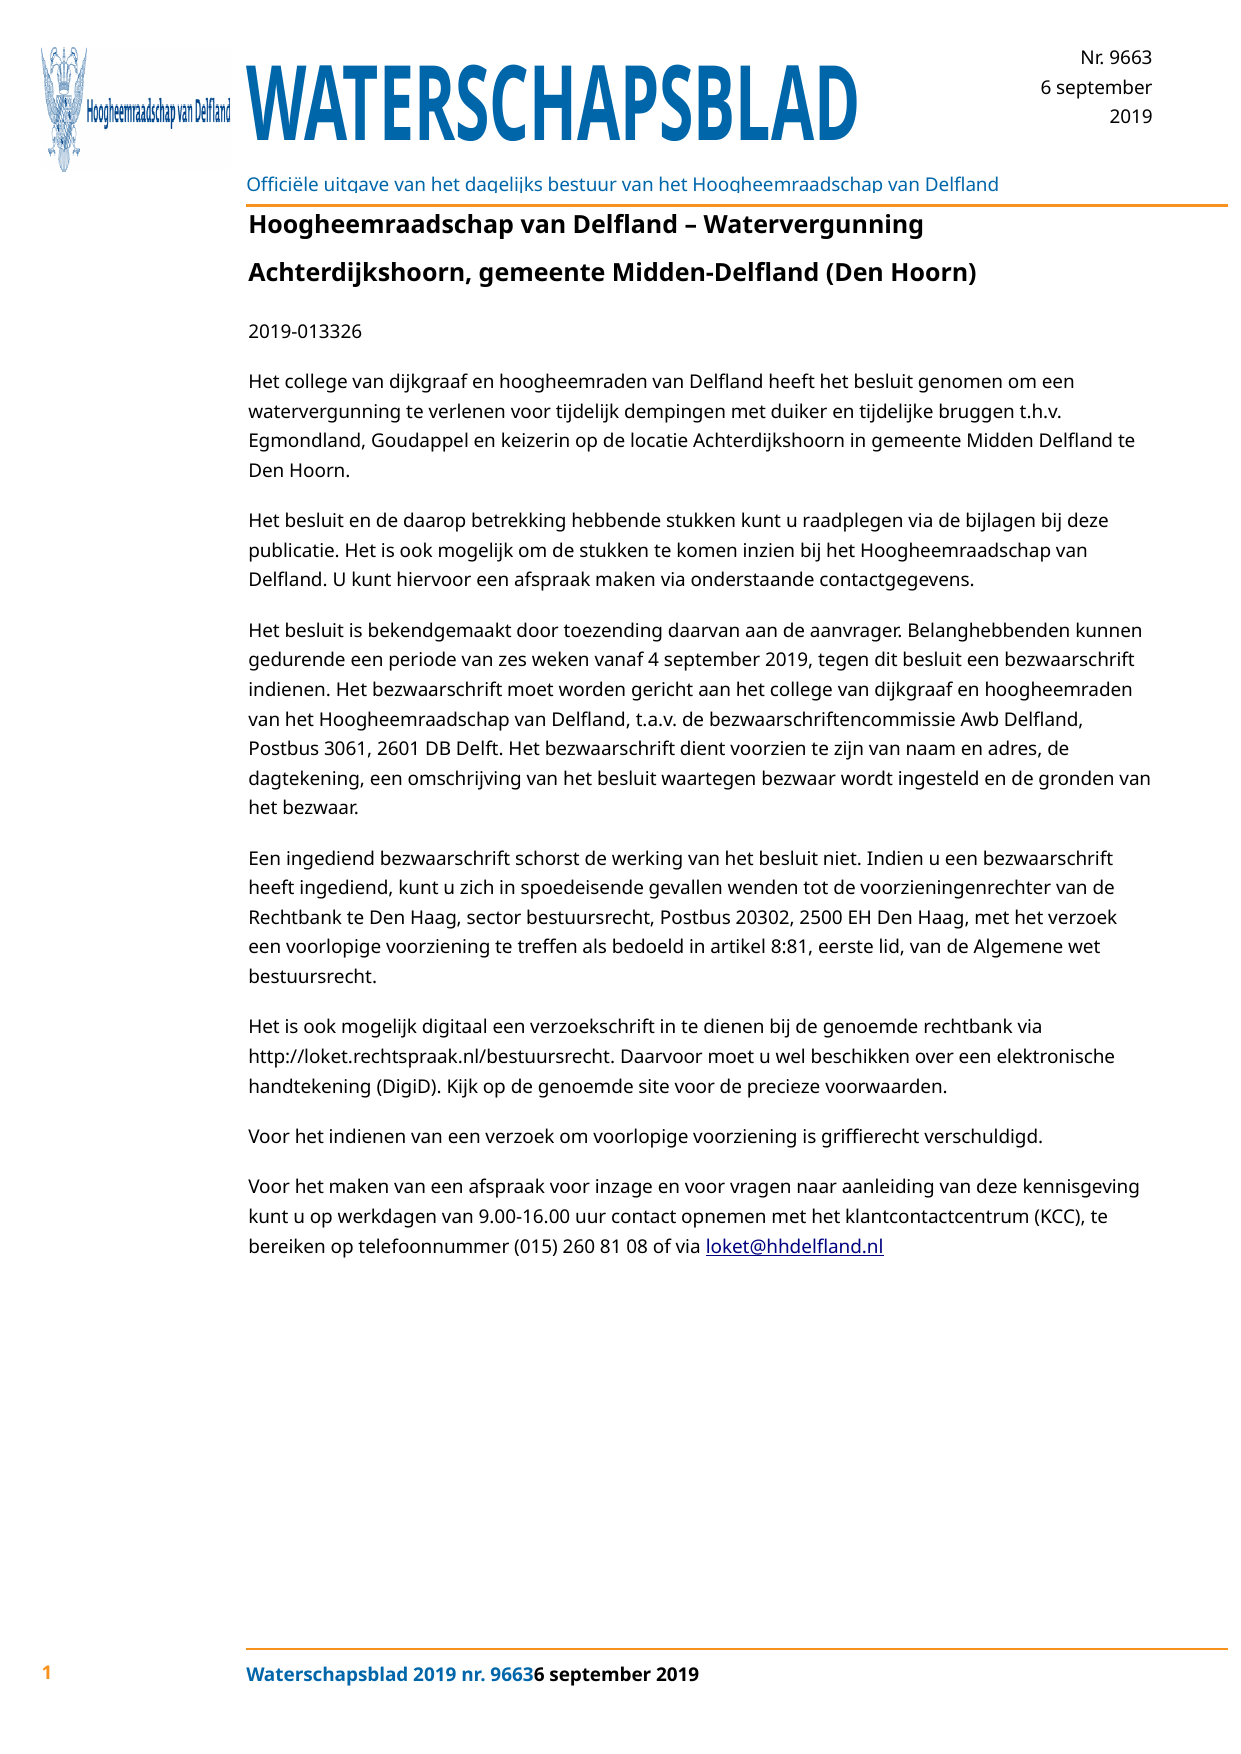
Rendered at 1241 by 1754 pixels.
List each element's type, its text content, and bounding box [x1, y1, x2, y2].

text Hoogheemraadschap van Delfland – Watervergunning Achterdijkshoorn, gemeente Midden-Delfland (Den Hoorn) [248, 207, 1152, 288]
text Voor het maken van een afspraak voor inzage en voor vragen naar aanleiding van deze kennisgeving kunt u op werkdagen van 9.00-16.00 uur contact opnemen met het klantcontactcentrum (KCC), te bereiken op telefoonnummer (015) 260 81 08 of via loket@hhdelfland.nl [248, 1174, 1152, 1259]
text Het college van dijkgraaf en hoogheemraden van Delfland heeft het besluit genomen om een watervergunning te verlenen voor tijdelijk dempingen met duiker en tijdelijke bruggen t.h.v. Egmondland, Goudappel en keizerin op de locatie Achterdijkshoorn in gemeente Midden Delfland te Den Hoorn. [248, 368, 1152, 483]
text Het is ook mogelijk digitaal een verzoekschrift in te dienen bij de genoemde rechtbank via http://loket.rechtspraak.nl/bestuursrecht. Daarvoor moet u wel beschikken over een elektronische handtekening (DigiD). Kijk op de genoemde site voor de precieze voorwaarden. [248, 1014, 1152, 1099]
text 2019-013326 [248, 318, 1152, 344]
text Een ingediend bezwaarschrift schorst de werking van het besluit niet. Indien u een bezwaarschrift heeft ingediend, kunt u zich in spoedeisende gevallen wenden tot de voorzieningenrechter van de Rechtbank te Den Haag, sector bestuursrecht, Postbus 20302, 2500 EH Den Haag, met het verzoek een voorlopige voorziening te treffen als bedoeld in artikel 8:81, eerste lid, van de Algemene wet bestuursrecht. [248, 845, 1152, 989]
text Voor het indienen van een verzoek om voorlopige voorziening is griffierecht verschuldigd. [248, 1123, 1152, 1149]
picture [41, 47, 231, 172]
text Het besluit is bekendgemaakt door toezending daarvan aan de aanvrager. Belanghebbenden kunnen gedurende een periode van zes weken vanaf 4 september 2019, tegen dit besluit een bezwaarschrift indienen. Het bezwaarschrift moet worden gericht aan het college van dijkgraaf en hoogheemraden van het Hoogheemraadschap van Delfland, t.a.v. de bezwaarschriftencommissie Awb Delfland, Postbus 3061, 2601 DB Delft. Het bezwaarschrift dient voorzien te zijn van naam en adres, de dagtekening, een omschrijving van het besluit waartegen bezwaar wordt ingesteld en de gronden van het bezwaar. [248, 617, 1152, 820]
text Het besluit en de daarop betrekking hebbende stukken kunt u raadplegen via de bijlagen bij deze publicatie. Het is ook mogelijk om de stukken te komen inzien bij het Hoogheemraadschap van Delfland. U kunt hiervoor een afspraak maken via onderstaande contactgegevens. [248, 507, 1152, 592]
